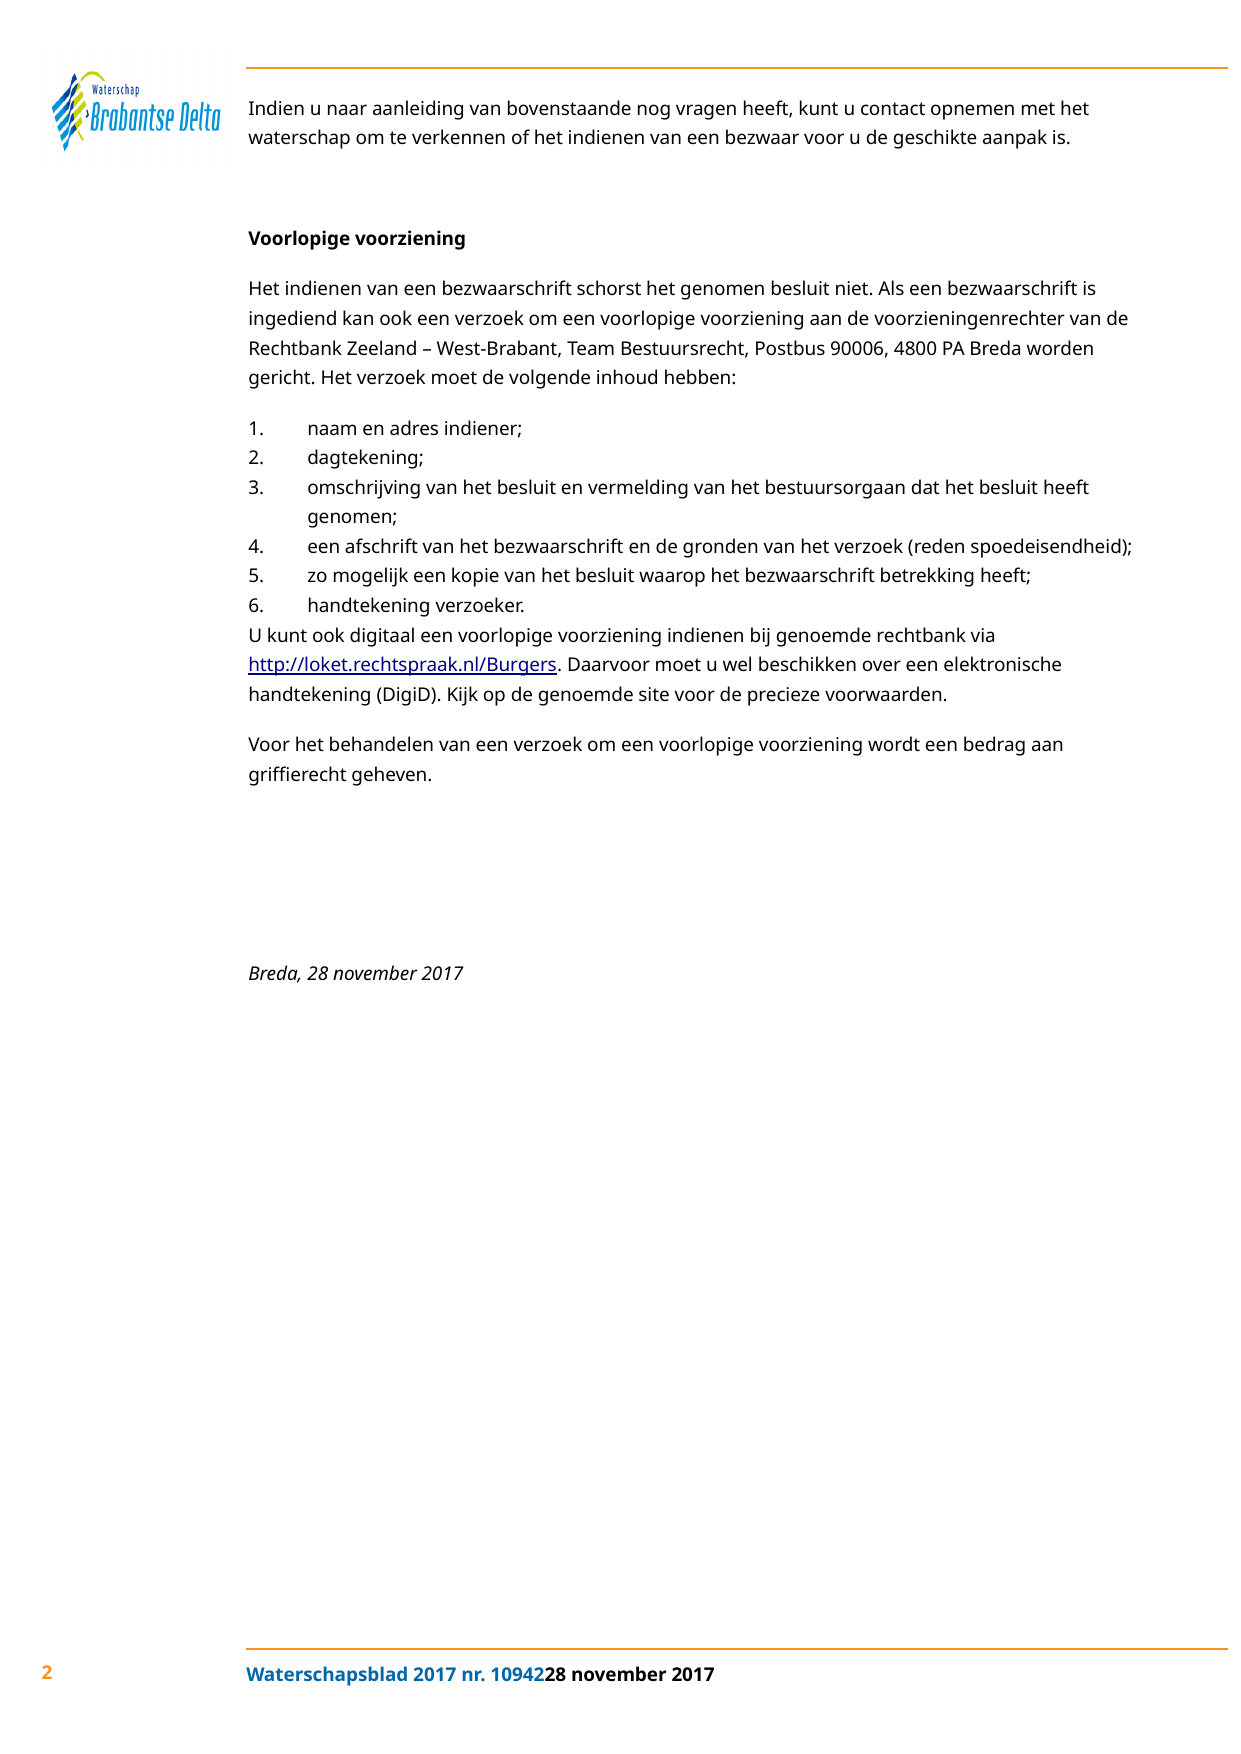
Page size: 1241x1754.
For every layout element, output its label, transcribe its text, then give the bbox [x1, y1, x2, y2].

list zo mogelijk een kopie van het besluit waarop het bezwaarschrift betrekking heeft; [248, 563, 1152, 588]
picture [41, 47, 231, 172]
text Indien u naar aanleiding van bovenstaande nog vragen heeft, kunt u contact opnemen met het waterschap om te verkennen of het indienen van een bezwaar voor u de geschikte aanpak is. [248, 95, 1152, 150]
list naam en adres indiener; [248, 415, 1152, 441]
text Breda, 28 november 2017 [248, 960, 1152, 986]
text Voor het behandelen van een verzoek om een voorlopige voorziening wordt een bedrag aan griffierecht geheven. [248, 731, 1152, 787]
list een afschrift van het bezwaarschrift en de gronden van het verzoek (reden spoedeisendheid); [248, 533, 1152, 559]
list handtekening verzoeker. [248, 592, 1152, 618]
text U kunt ook digitaal een voorlopige voorziening indienen bij genoemde rechtbank via http://loket.rechtspraak.nl/Burgers. Daarvoor moet u wel beschikken over een elektronische handtekening (DigiD). Kijk op de genoemde site voor de precieze voorwaarden. [248, 622, 1152, 707]
list omschrijving van het besluit en vermelding van het bestuursorgaan dat het besluit heeft genomen; [248, 474, 1152, 529]
text Het indienen van een bezwaarschrift schorst het genomen besluit niet. Als een bezwaarschrift is ingediend kan ook een verzoek om een voorlopige voorziening aan de voorzieningenrechter van de Rechtbank Zeeland – West-Brabant, Team Bestuursrecht, Postbus 90006, 4800 PA Breda worden gericht. Het verzoek moet de volgende inhoud hebben: [248, 276, 1152, 390]
list dagtekening; [248, 444, 1152, 470]
text Voorlopige voorziening [248, 225, 1152, 251]
